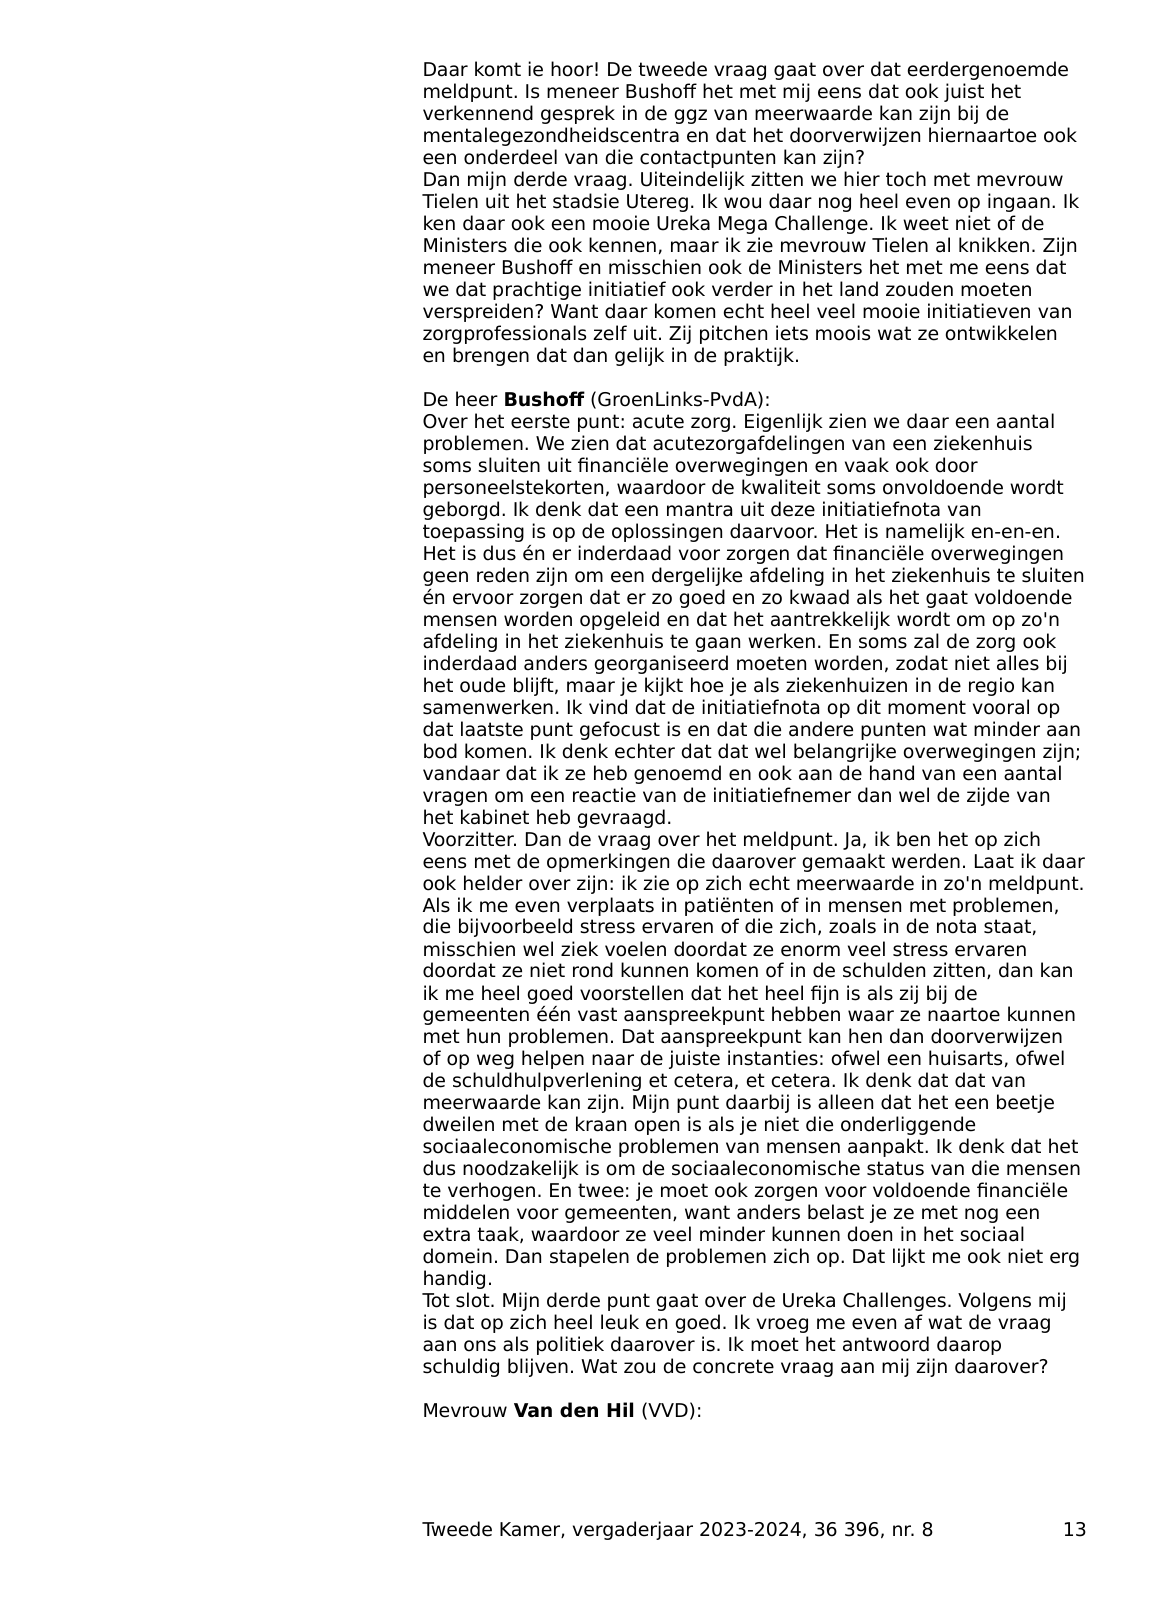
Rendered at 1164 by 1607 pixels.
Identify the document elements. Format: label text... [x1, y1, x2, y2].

text Voorzitter. Dan de vraag over het meldpunt. Ja, ik ben het op zich eens met de opmerkingen die daarover gemaakt werden. Laat ik daar ook helder over zijn: ik zie op zich echt meerwaarde in zo'n meldpunt. Als ik me even verplaats in patiënten of in mensen met problemen, die bijvoorbeeld stress ervaren of die zich, zoals in de nota staat, misschien wel ziek voelen doordat ze enorm veel stress ervaren doordat ze niet rond kunnen komen of in de schulden zitten, dan kan ik me heel goed voorstellen dat het heel fijn is als zij bij de gemeenten één vast aanspreekpunt hebben waar ze naartoe kunnen met hun problemen. Dat aanspreekpunt kan hen dan doorverwijzen of op weg helpen naar de juiste instanties: ofwel een huisarts, ofwel de schuldhulpverlening et cetera, et cetera. Ik denk dat dat van meerwaarde kan zijn. Mijn punt daarbij is alleen dat het een beetje dweilen met de kraan open is als je niet die onderliggende sociaaleconomische problemen van mensen aanpakt. Ik denk dat het dus noodzakelijk is om de sociaaleconomische status van die mensen te verhogen. En twee: je moet ook zorgen voor voldoende financiële middelen voor gemeenten, want anders belast je ze met nog een extra taak, waardoor ze veel minder kunnen doen in het sociaal domein. Dan stapelen de problemen zich op. Dat lijkt me ook niet erg handig. [422, 828, 1087, 1290]
text Mevrouw Van den Hil (VVD): [422, 1400, 1087, 1422]
text De heer Bushoff (GroenLinks-PvdA): [422, 389, 1087, 411]
text Dan mijn derde vraag. Uiteindelijk zitten we hier toch met mevrouw Tielen uit het stadsie Utereg. Ik wou daar nog heel even op ingaan. Ik ken daar ook een mooie Ureka Mega Challenge. Ik weet niet of de Ministers die ook kennen, maar ik zie mevrouw Tielen al knikken. Zijn meneer Bushoff en misschien ook de Ministers het met me eens dat we dat prachtige initiatief ook verder in het land zouden moeten verspreiden? Want daar komen echt heel veel mooie initiatieven van zorgprofessionals zelf uit. Zij pitchen iets moois wat ze ontwikkelen en brengen dat dan gelijk in de praktijk. [422, 169, 1087, 367]
text Daar komt ie hoor! De tweede vraag gaat over dat eerdergenoemde meldpunt. Is meneer Bushoff het met mij eens dat ook juist het verkennend gesprek in de ggz van meerwaarde kan zijn bij de mentalegezondheidscentra en dat het doorverwijzen hiernaartoe ook een onderdeel van die contactpunten kan zijn? [422, 59, 1087, 169]
text Tot slot. Mijn derde punt gaat over de Ureka Challenges. Volgens mij is dat op zich heel leuk en goed. Ik vroeg me even af wat de vraag aan ons als politiek daarover is. Ik moet het antwoord daarop schuldig blijven. Wat zou de concrete vraag aan mij zijn daarover? [422, 1290, 1087, 1378]
text Over het eerste punt: acute zorg. Eigenlijk zien we daar een aantal problemen. We zien dat acutezorgafdelingen van een ziekenhuis soms sluiten uit financiële overwegingen en vaak ook door personeelstekorten, waardoor de kwaliteit soms onvoldoende wordt geborgd. Ik denk dat een mantra uit deze initiatiefnota van toepassing is op de oplossingen daarvoor. Het is namelijk en-en-en. Het is dus én er inderdaad voor zorgen dat financiële overwegingen geen reden zijn om een dergelijke afdeling in het ziekenhuis te sluiten én ervoor zorgen dat er zo goed en zo kwaad als het gaat voldoende mensen worden opgeleid en dat het aantrekkelijk wordt om op zo'n afdeling in het ziekenhuis te gaan werken. En soms zal de zorg ook inderdaad anders georganiseerd moeten worden, zodat niet alles bij het oude blijft, maar je kijkt hoe je als ziekenhuizen in de regio kan samenwerken. Ik vind dat de initiatiefnota op dit moment vooral op dat laatste punt gefocust is en dat die andere punten wat minder aan bod komen. Ik denk echter dat dat wel belangrijke overwegingen zijn; vandaar dat ik ze heb genoemd en ook aan de hand van een aantal vragen om een reactie van de initiatiefnemer dan wel de zijde van het kabinet heb gevraagd. [422, 411, 1087, 828]
